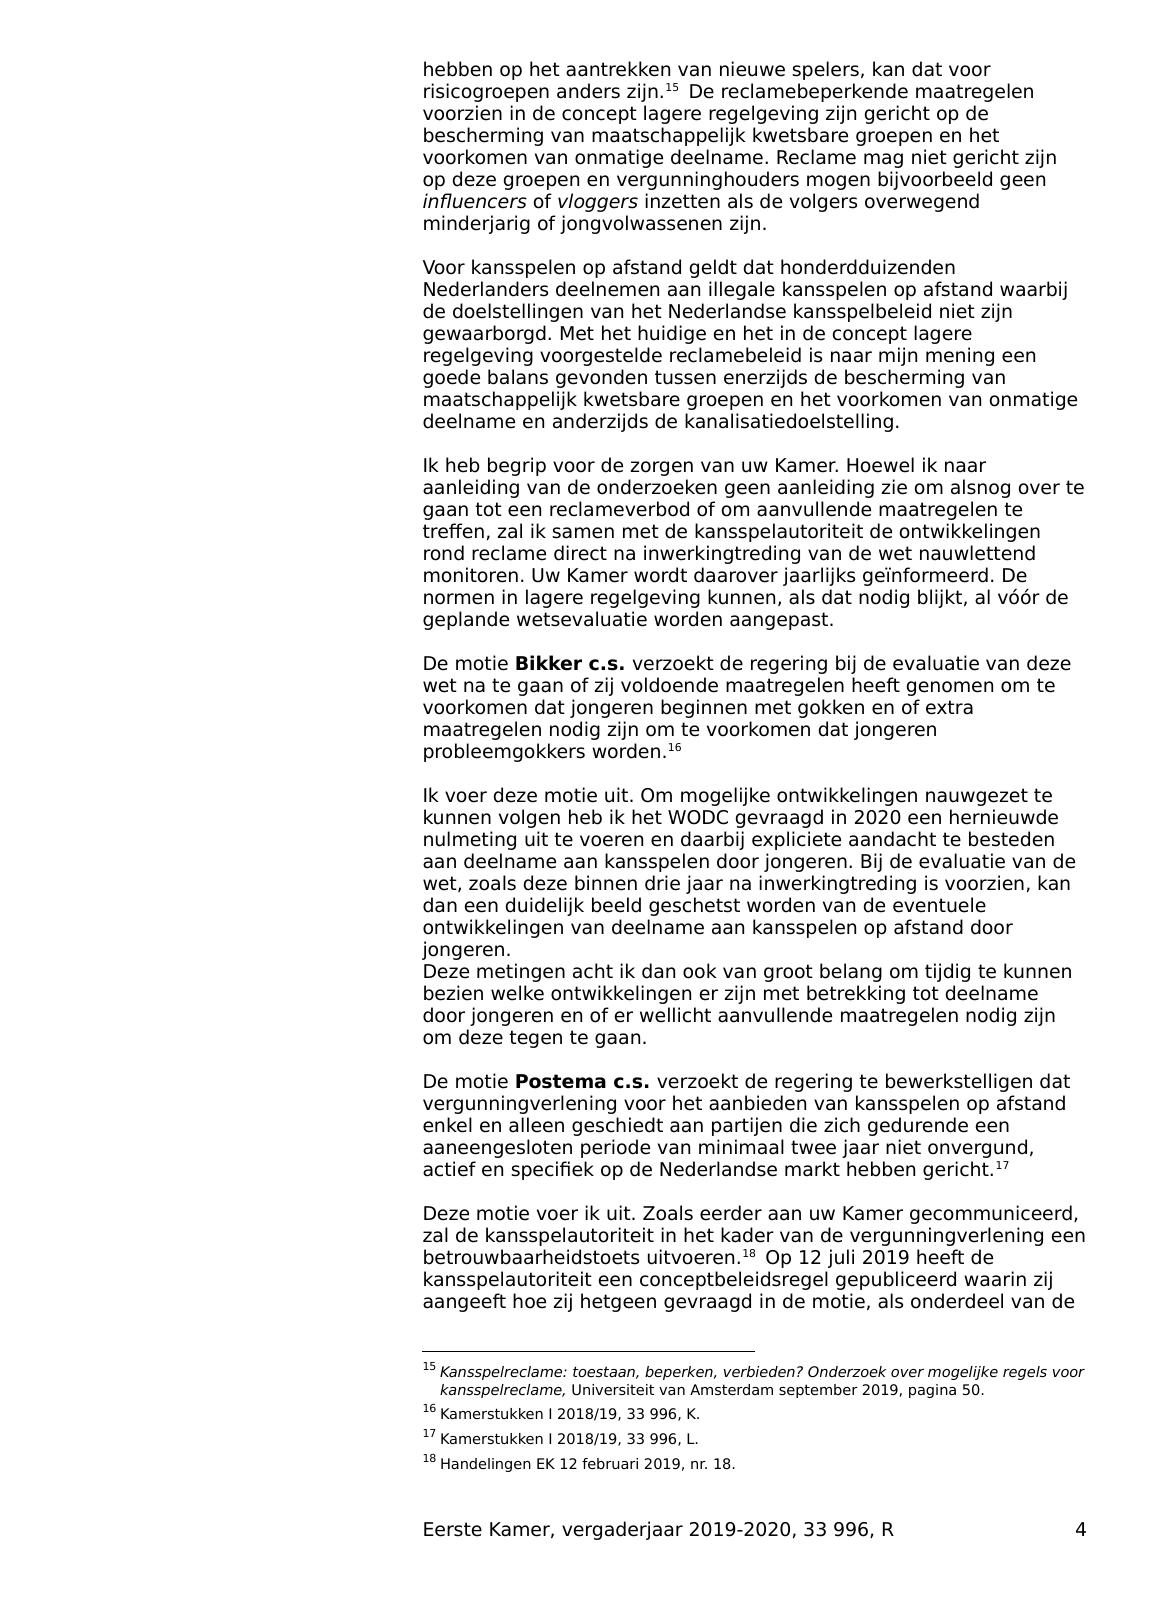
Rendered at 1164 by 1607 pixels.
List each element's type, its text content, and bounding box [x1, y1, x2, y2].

text Deze metingen acht ik dan ook van groot belang om tijdig te kunnen bezien welke ontwikkelingen er zijn met betrekking tot deelname door jongeren en of er wellicht aanvullende maatregelen nodig zijn om deze tegen te gaan. [422, 961, 1087, 1049]
text De motie Postema c.s. verzoekt de regering te bewerkstelligen dat vergunningverlening voor het aanbieden van kansspelen op afstand enkel en alleen geschiedt aan partijen die zich gedurende een aaneengesloten periode van minimaal twee jaar niet onvergund, actief en specifiek op de Nederlandse markt hebben gericht. [422, 1071, 1087, 1181]
text Handelingen EK 12 februari 2019, nr. 18. [422, 1452, 1087, 1474]
text Ik heb begrip voor de zorgen van uw Kamer. Hoewel ik naar aanleiding van de onderzoeken geen aanleiding zie om alsnog over te gaan tot een reclameverbod of om aanvullende maatregelen te treffen, zal ik samen met de kansspelautoriteit de ontwikkelingen rond reclame direct na inwerkingtreding van de wet nauwlettend monitoren. Uw Kamer wordt daarover jaarlijks geïnformeerd. De normen in lagere regelgeving kunnen, als dat nodig blijkt, al vóór de geplande wetsevaluatie worden aangepast. [422, 455, 1087, 631]
text Voor kansspelen op afstand geldt dat honderdduizenden Nederlanders deelnemen aan illegale kansspelen op afstand waarbij de doelstellingen van het Nederlandse kansspelbeleid niet zijn gewaarborgd. Met het huidige en het in de concept lagere regelgeving voorgestelde reclamebeleid is naar mijn mening een goede balans gevonden tussen enerzijds de bescherming van maatschappelijk kwetsbare groepen en het voorkomen van onmatige deelname en anderzijds de kanalisatiedoelstelling. [422, 257, 1087, 433]
text Kansspelreclame: toestaan, beperken, verbieden? Onderzoek over mogelijke regels voor kansspelreclame, Universiteit van Amsterdam september 2019, pagina 50. [422, 1360, 1087, 1399]
text Kamerstukken I 2018/19, 33 996, L. [422, 1427, 1087, 1449]
text De motie Bikker c.s. verzoekt de regering bij de evaluatie van deze wet na te gaan of zij voldoende maatregelen heeft genomen om te voorkomen dat jongeren beginnen met gokken en of extra maatregelen nodig zijn om te voorkomen dat jongeren probleemgokkers worden. [422, 653, 1087, 763]
text Ik voer deze motie uit. Om mogelijke ontwikkelingen nauwgezet te kunnen volgen heb ik het WODC gevraagd in 2020 een hernieuwde nulmeting uit te voeren en daarbij expliciete aandacht te besteden aan deelname aan kansspelen door jongeren. Bij de evaluatie van de wet, zoals deze binnen drie jaar na inwerkingtreding is voorzien, kan dan een duidelijk beeld geschetst worden van de eventuele ontwikkelingen van deelname aan kansspelen op afstand door jongeren. [422, 785, 1087, 961]
text Deze motie voer ik uit. Zoals eerder aan uw Kamer gecommuniceerd, zal de kansspelautoriteit in het kader van de vergunningverlening een betrouwbaarheidstoets uitvoeren. Op 12 juli 2019 heeft de kansspelautoriteit een conceptbeleidsregel gepubliceerd waarin zij aangeeft hoe zij hetgeen gevraagd in de motie, als onderdeel van de [422, 1203, 1087, 1313]
text Kamerstukken I 2018/19, 33 996, K. [422, 1402, 1087, 1424]
text hebben op het aantrekken van nieuwe spelers, kan dat voor risicogroepen anders zijn. De reclamebeperkende maatregelen voorzien in de concept lagere regelgeving zijn gericht op de bescherming van maatschappelijk kwetsbare groepen en het voorkomen van onmatige deelname. Reclame mag niet gericht zijn op deze groepen en vergunninghouders mogen bijvoorbeeld geen influencers of vloggers inzetten als de volgers overwegend minderjarig of jongvolwassenen zijn. [422, 59, 1087, 235]
